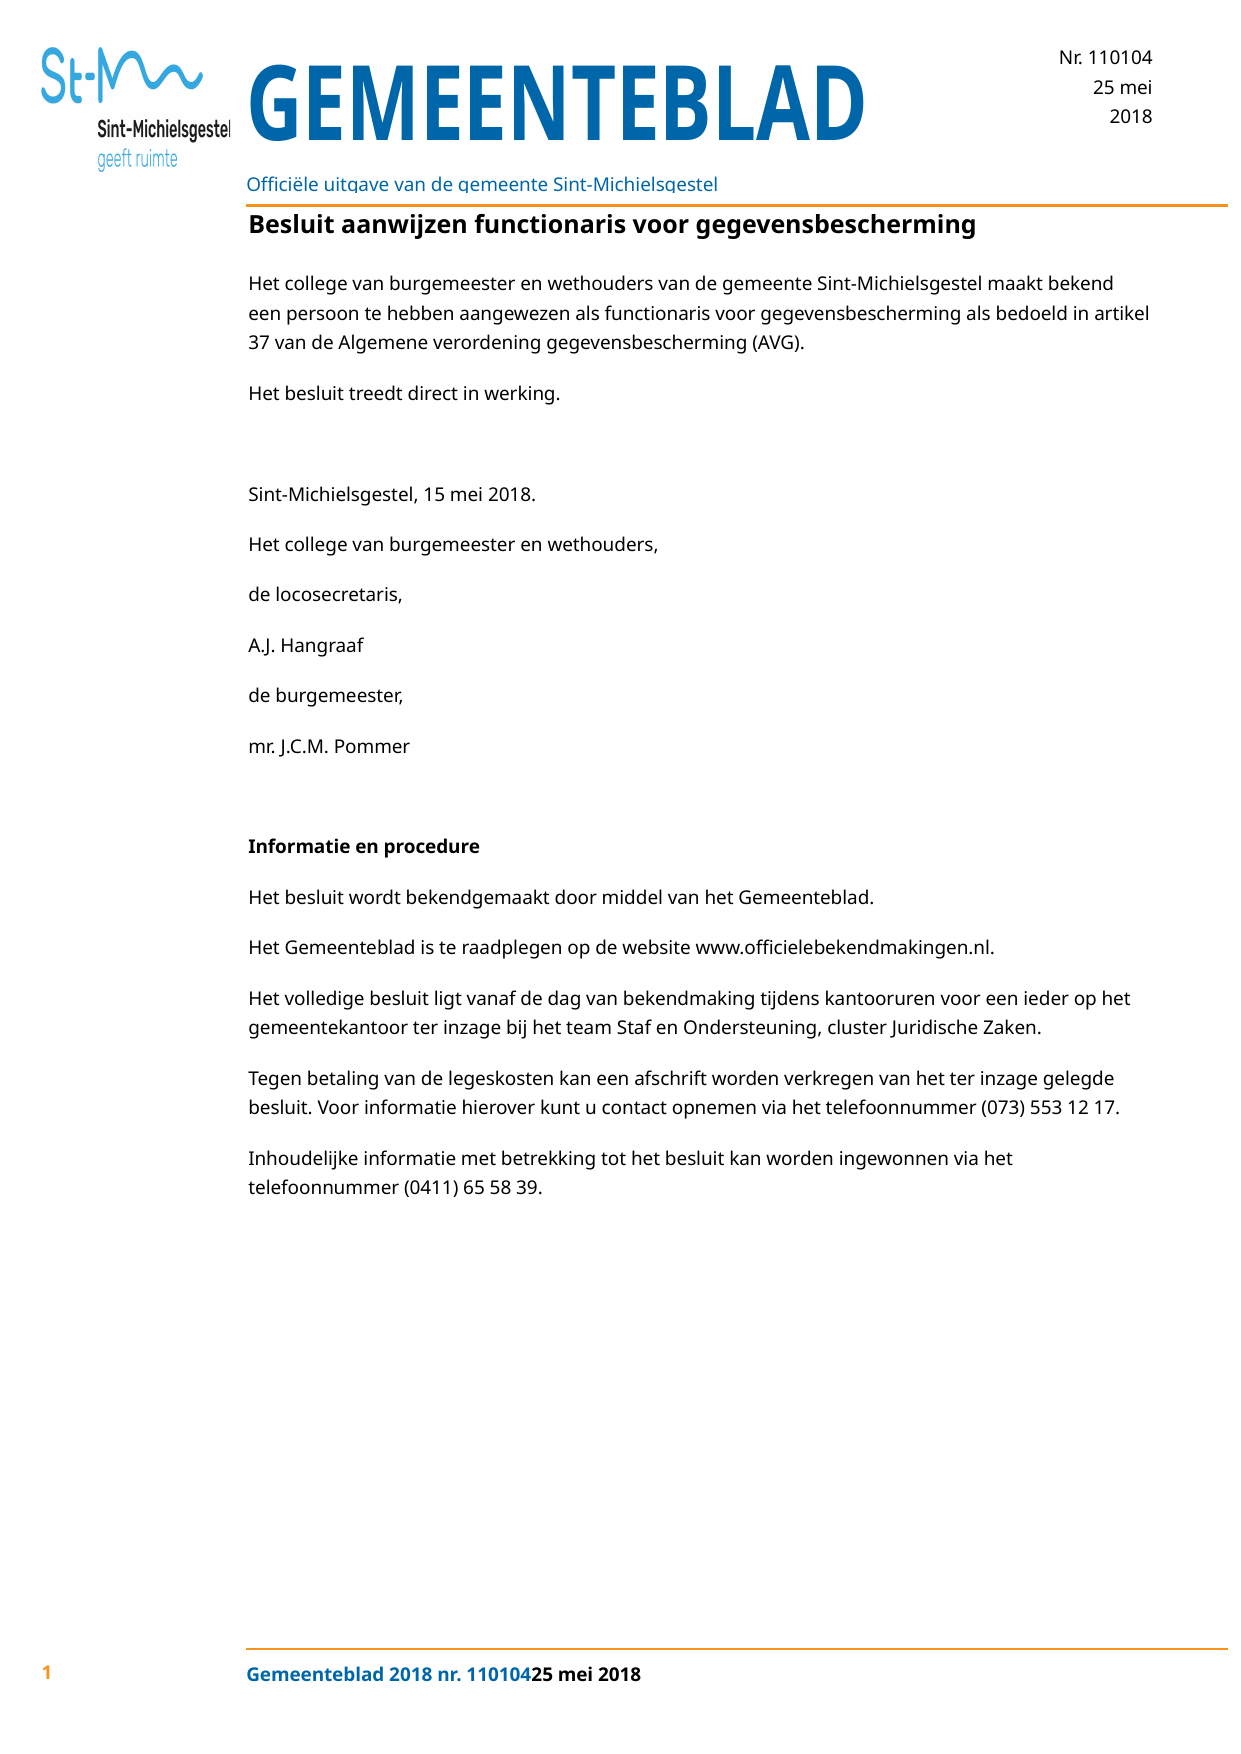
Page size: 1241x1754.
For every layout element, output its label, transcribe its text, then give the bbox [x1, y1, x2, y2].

text Het college van burgemeester en wethouders van de gemeente Sint-Michielsgestel maakt bekend een persoon te hebben aangewezen als functionaris voor gegevensbescherming als bedoeld in artikel 37 van de Algemene verordening gegevensbescherming (AVG). [248, 270, 1152, 355]
text de burgemeester, [248, 682, 1152, 708]
text mr. J.C.M. Pommer [248, 733, 1152, 758]
text Het besluit treedt direct in werking. [248, 380, 1152, 406]
text Besluit aanwijzen functionaris voor gegevensbescherming [248, 207, 1152, 241]
text Inhoudelijke informatie met betrekking tot het besluit kan worden ingewonnen via het telefoonnummer (0411) 65 58 39. [248, 1145, 1152, 1200]
text Het college van burgemeester en wethouders, [248, 531, 1152, 557]
text de locosecretaris, [248, 582, 1152, 607]
text Tegen betaling van de legeskosten kan een afschrift worden verkregen van het ter inzage gelegde besluit. Voor informatie hierover kunt u contact opnemen via het telefoonnummer (073) 553 12 17. [248, 1065, 1152, 1120]
text Het volledige besluit ligt vanaf de dag van bekendmaking tijdens kantooruren voor een ieder op het gemeentekantoor ter inzage bij het team Staf en Ondersteuning, cluster Juridische Zaken. [248, 985, 1152, 1040]
text A.J. Hangraaf [248, 632, 1152, 658]
text Sint-Michielsgestel, 15 mei 2018. [248, 481, 1152, 506]
text Informatie en procedure [248, 834, 1152, 859]
picture [41, 47, 231, 172]
text Het besluit wordt bekendgemaakt door middel van het Gemeenteblad. [248, 884, 1152, 910]
text Het Gemeenteblad is te raadplegen op de website www.officielebekendmakingen.nl. [248, 934, 1152, 960]
